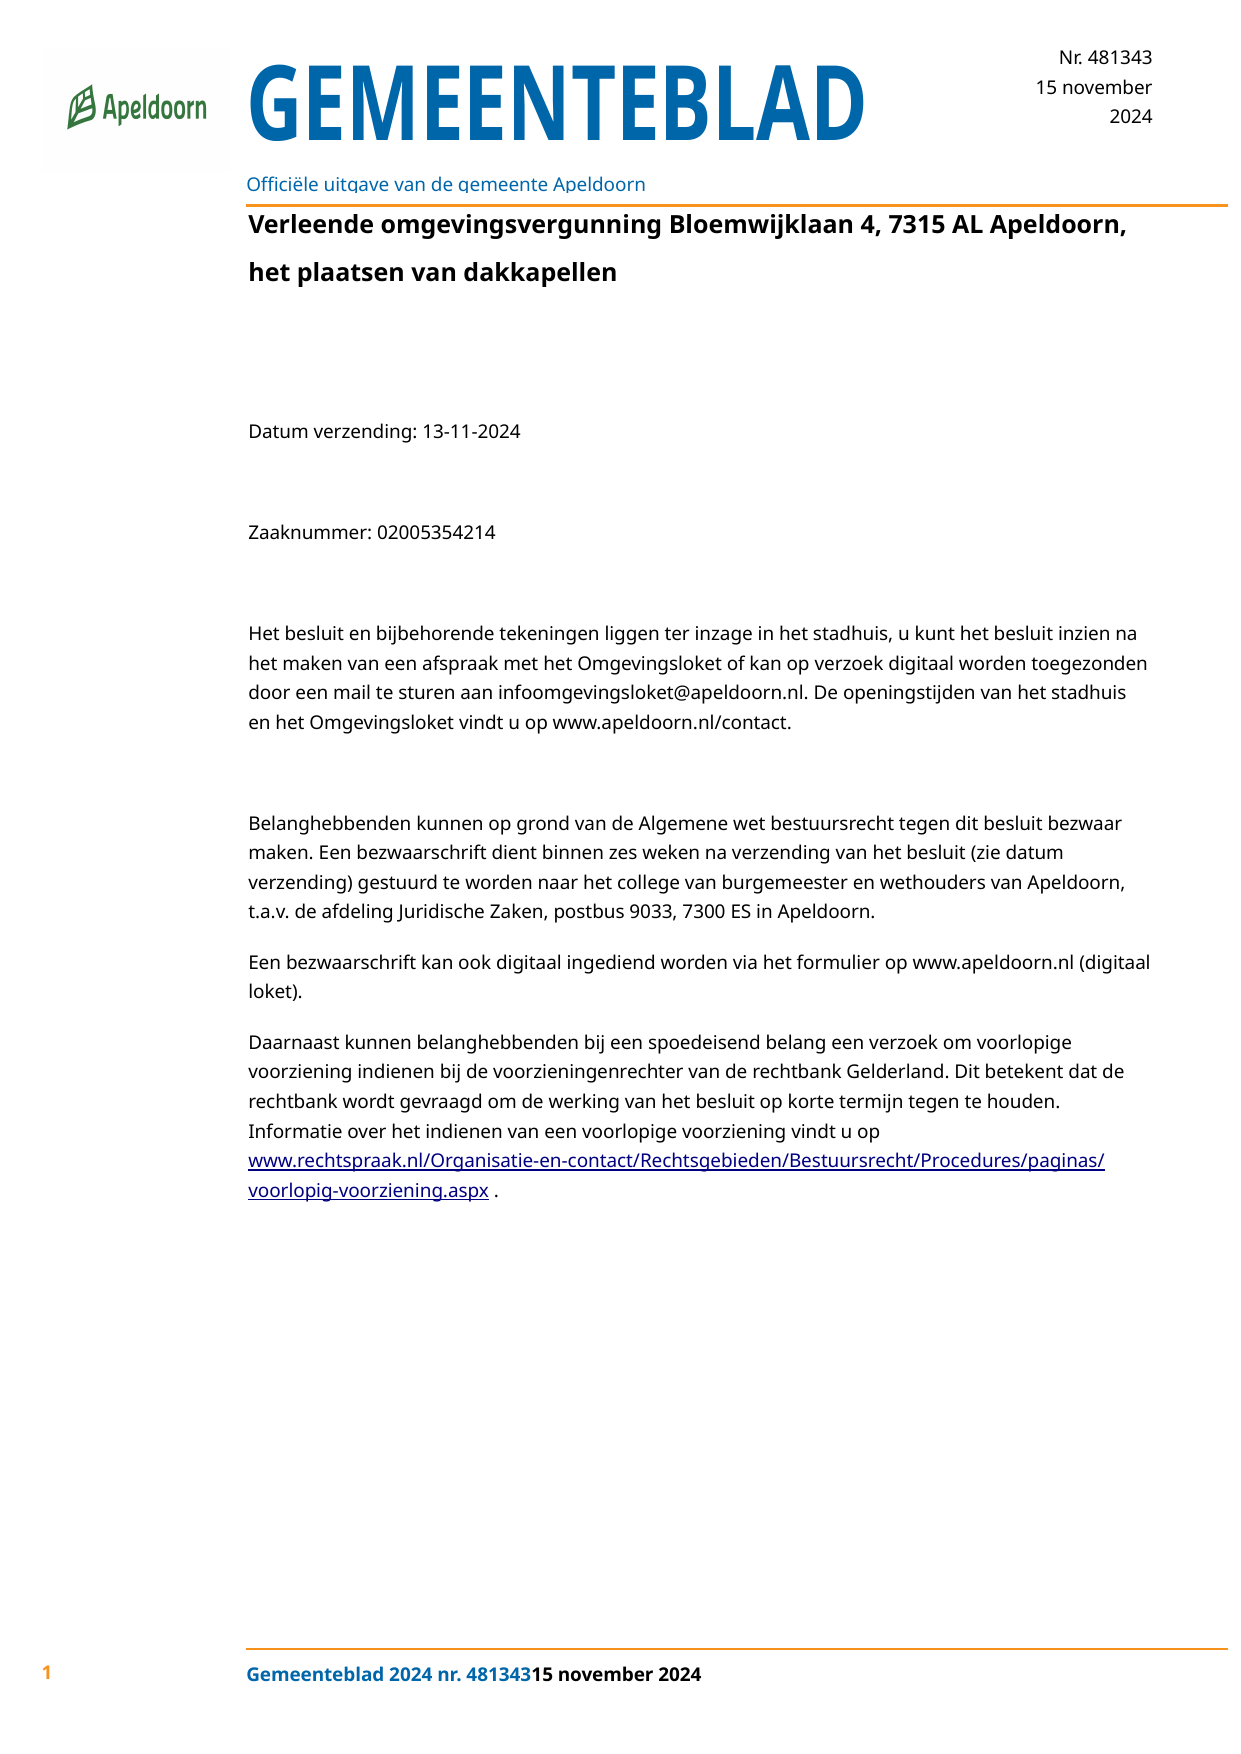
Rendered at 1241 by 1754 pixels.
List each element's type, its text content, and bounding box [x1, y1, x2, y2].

text Zaaknummer: 02005354214 [248, 519, 1152, 545]
text Datum verzending: 13-11-2024 [248, 419, 1152, 444]
text Belanghebbenden kunnen op grond van de Algemene wet bestuursrecht tegen dit besluit bezwaar maken. Een bezwaarschrift dient binnen zes weken na verzending van het besluit (zie datum verzending) gestuurd te worden naar het college van burgemeester en wethouders van Apeldoorn, t.a.v. de afdeling Juridische Zaken, postbus 9033, 7300 ES in Apeldoorn. [248, 810, 1152, 924]
text Een bezwaarschrift kan ook digitaal ingediend worden via het formulier op www.apeldoorn.nl (digitaal loket). [248, 949, 1152, 1004]
text Het besluit en bijbehorende tekeningen liggen ter inzage in het stadhuis, u kunt het besluit inzien na het maken van een afspraak met het Omgevingsloket of kan op verzoek digitaal worden toegezonden door een mail te sturen aan infoomgevingsloket@apeldoorn.nl. De openingstijden van het stadhuis en het Omgevingsloket vindt u op www.apeldoorn.nl/contact. [248, 620, 1152, 735]
text Daarnaast kunnen belanghebbenden bij een spoedeisend belang een verzoek om voorlopige voorziening indienen bij de voorzieningenrechter van de rechtbank Gelderland. Dit betekent dat de rechtbank wordt gevraagd om de werking van het besluit op korte termijn tegen te houden. Informatie over het indienen van een voorlopige voorziening vindt u op www.rechtspraak.nl/Organisatie-en-contact/Rechtsgebieden/Bestuursrecht/Procedures/paginas/voorlopig-voorziening.aspx . [248, 1029, 1152, 1203]
picture [41, 47, 231, 172]
text Verleende omgevingsvergunning Bloemwijklaan 4, 7315 AL Apeldoorn, het plaatsen van dakkapellen [248, 207, 1152, 288]
